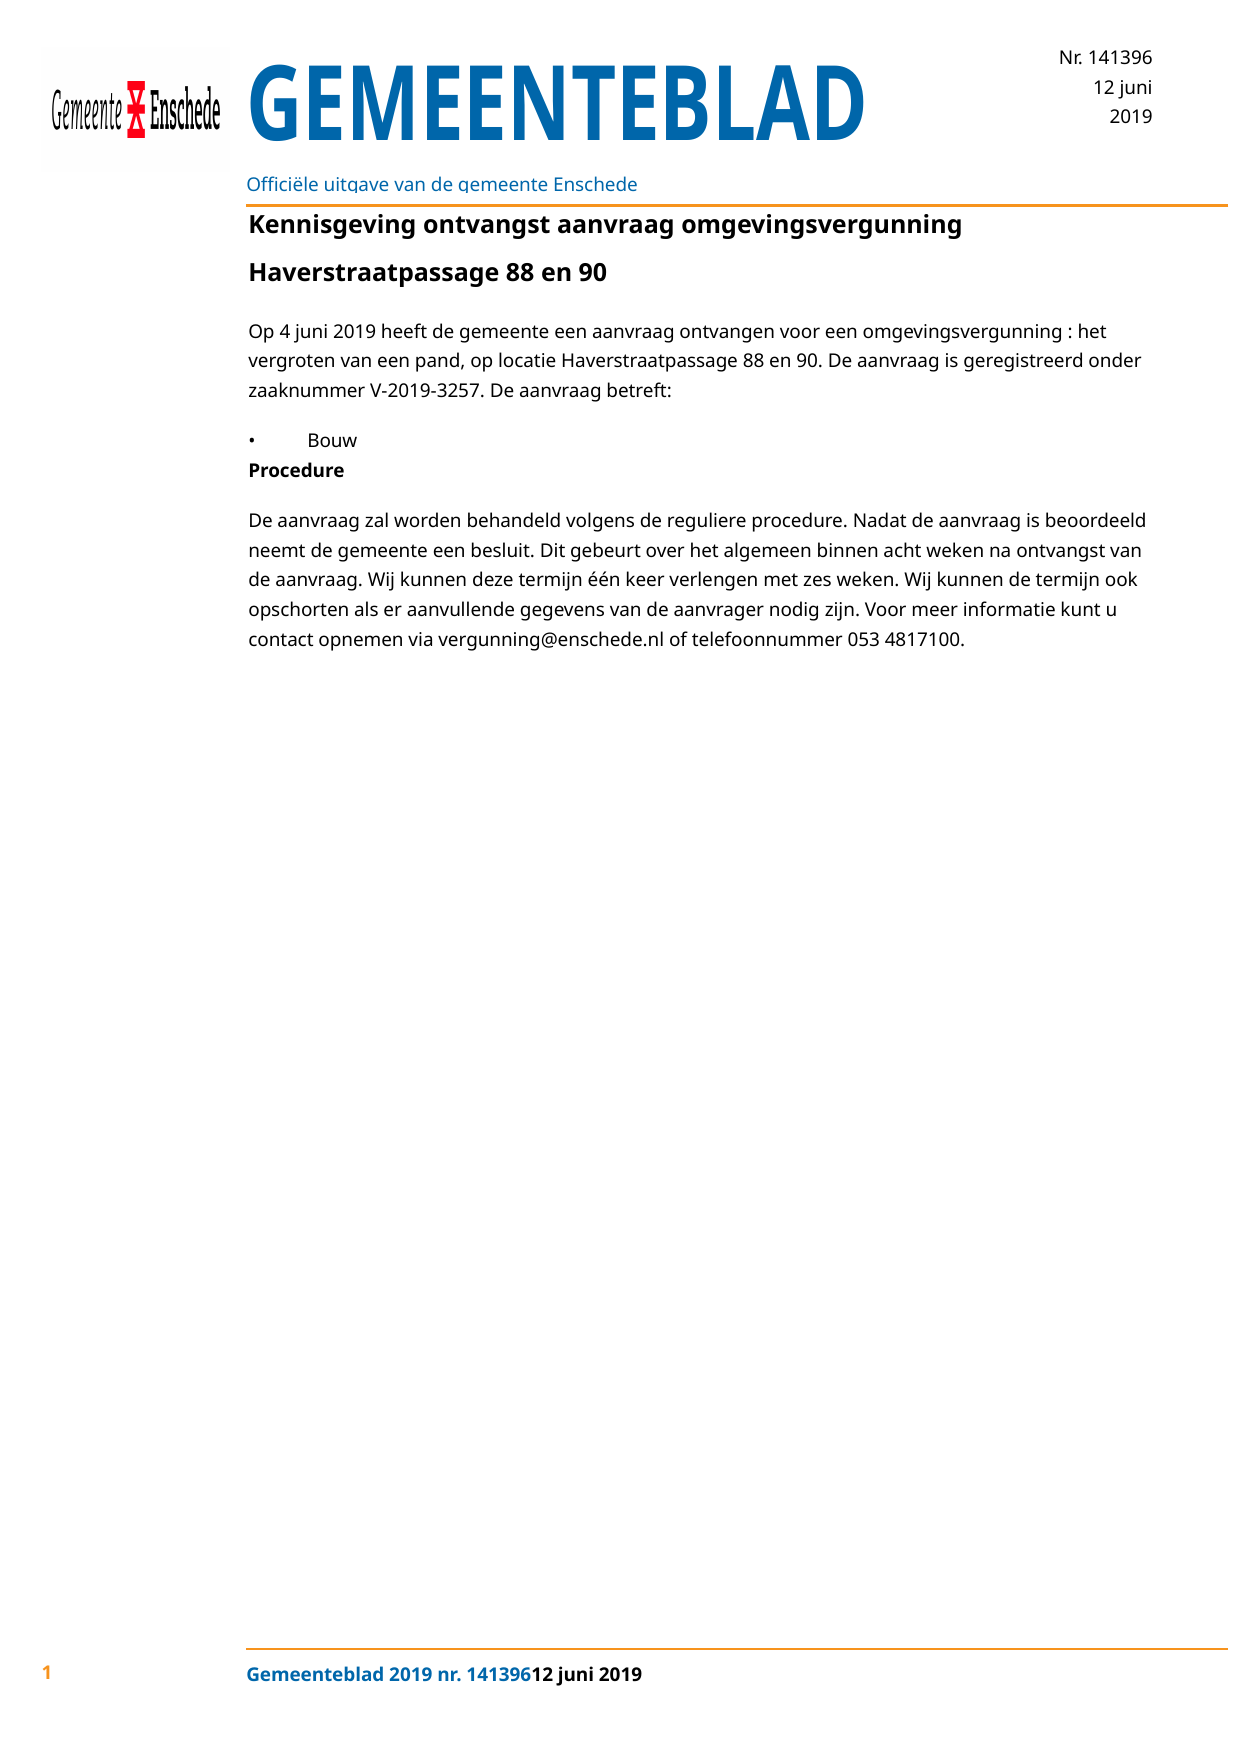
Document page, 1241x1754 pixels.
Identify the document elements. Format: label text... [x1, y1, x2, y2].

text Kennisgeving ontvangst aanvraag omgevingsvergunning Haverstraatpassage 88 en 90 [248, 207, 1152, 288]
text De aanvraag zal worden behandeld volgens de reguliere procedure. Nadat de aanvraag is beoordeeld neemt de gemeente een besluit. Dit gebeurt over het algemeen binnen acht weken na ontvangst van de aanvraag. Wij kunnen deze termijn één keer verlengen met zes weken. Wij kunnen de termijn ook opschorten als er aanvullende gegevens van de aanvrager nodig zijn. Voor meer informatie kunt u contact opnemen via vergunning@enschede.nl of telefoonnummer 053 4817100. [248, 507, 1152, 652]
picture [41, 47, 231, 172]
text Op 4 juni 2019 heeft de gemeente een aanvraag ontvangen voor een omgevingsvergunning : het vergroten van een pand, op locatie Haverstraatpassage 88 en 90. De aanvraag is geregistreerd onder zaaknummer V-2019-3257. De aanvraag betreft: [248, 318, 1152, 403]
list Bouw [248, 427, 1152, 453]
text Procedure [248, 457, 1152, 483]
